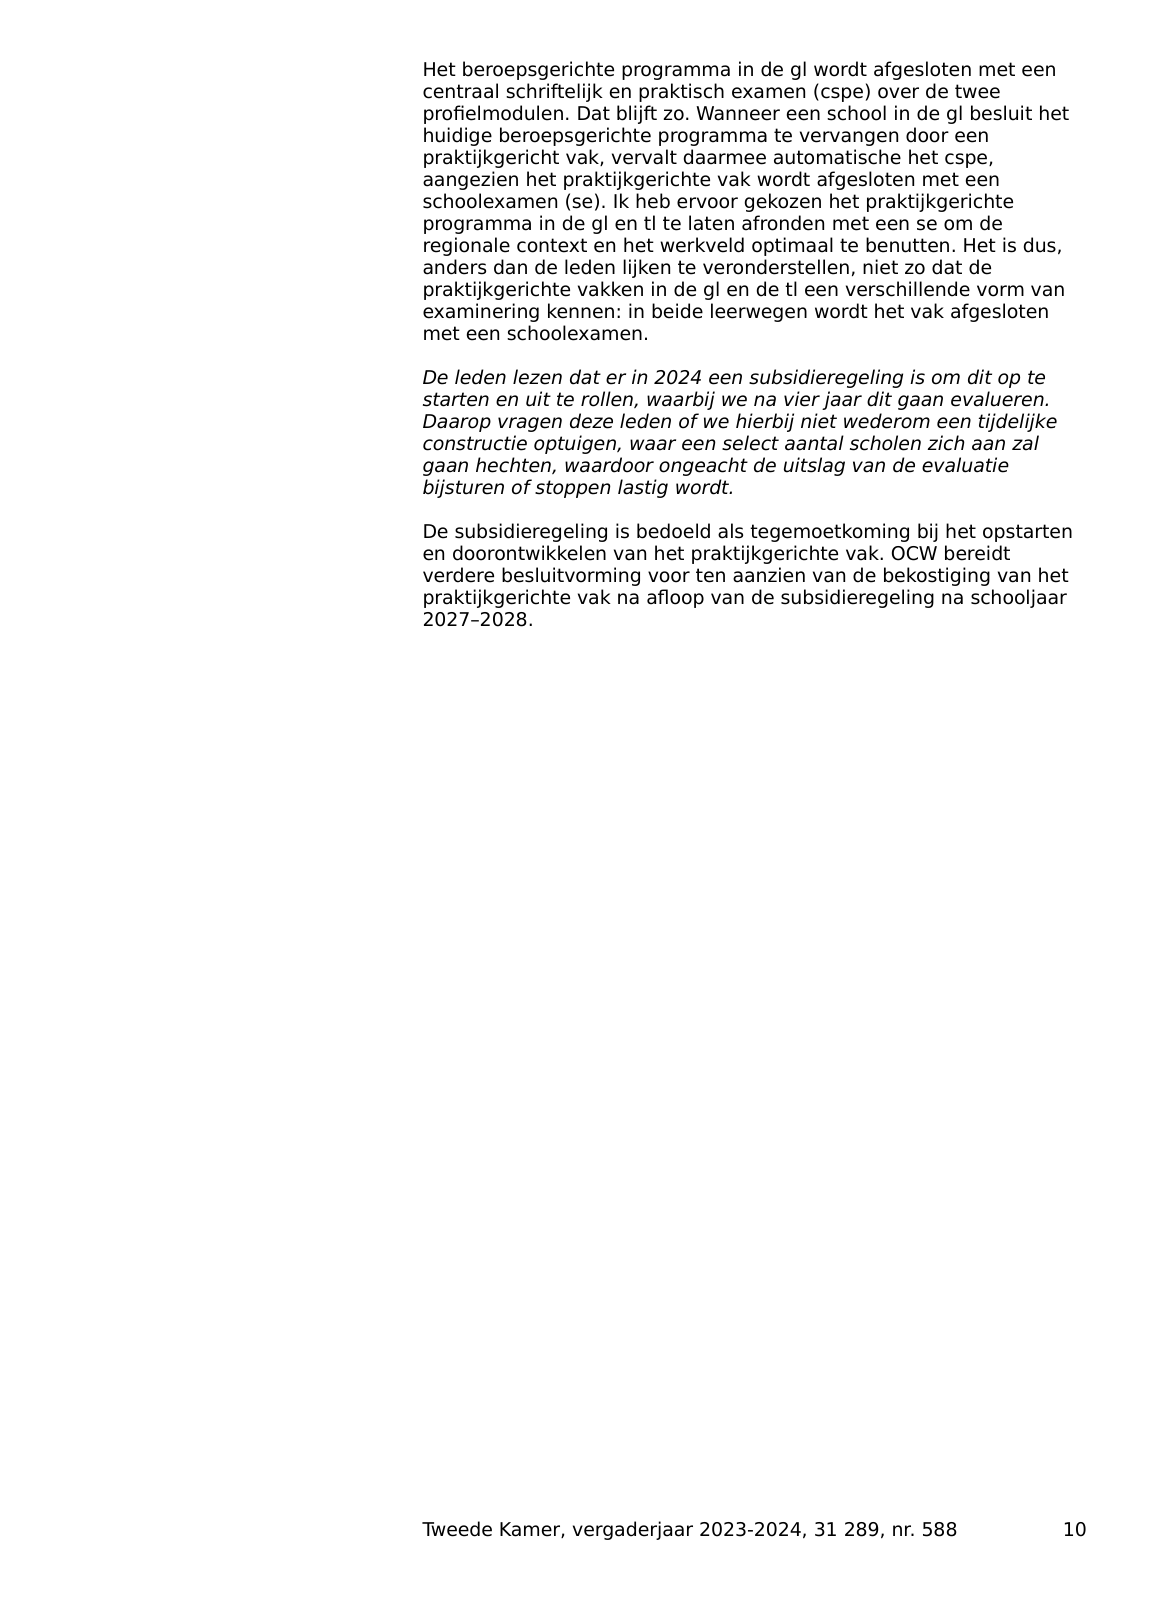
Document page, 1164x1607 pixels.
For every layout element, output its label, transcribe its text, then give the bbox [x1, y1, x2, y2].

text De subsidieregeling is bedoeld als tegemoetkoming bij het opstarten en doorontwikkelen van het praktijkgerichte vak. OCW bereidt verdere besluitvorming voor ten aanzien van de bekostiging van het praktijkgerichte vak na afloop van de subsidieregeling na schooljaar 2027–2028. [422, 521, 1087, 631]
text De leden lezen dat er in 2024 een subsidieregeling is om dit op te starten en uit te rollen, waarbij we na vier jaar dit gaan evalueren. Daarop vragen deze leden of we hierbij niet wederom een tijdelijke constructie optuigen, waar een select aantal scholen zich aan zal gaan hechten, waardoor ongeacht de uitslag van de evaluatie bijsturen of stoppen lastig wordt. [422, 367, 1087, 499]
text Het beroepsgerichte programma in de gl wordt afgesloten met een centraal schriftelijk en praktisch examen (cspe) over de twee profielmodulen. Dat blijft zo. Wanneer een school in de gl besluit het huidige beroepsgerichte programma te vervangen door een praktijkgericht vak, vervalt daarmee automatische het cspe, aangezien het praktijkgerichte vak wordt afgesloten met een schoolexamen (se). Ik heb ervoor gekozen het praktijkgerichte programma in de gl en tl te laten afronden met een se om de regionale context en het werkveld optimaal te benutten. Het is dus, anders dan de leden lijken te veronderstellen, niet zo dat de praktijkgerichte vakken in de gl en de tl een verschillende vorm van examinering kennen: in beide leerwegen wordt het vak afgesloten met een schoolexamen. [422, 59, 1087, 345]
